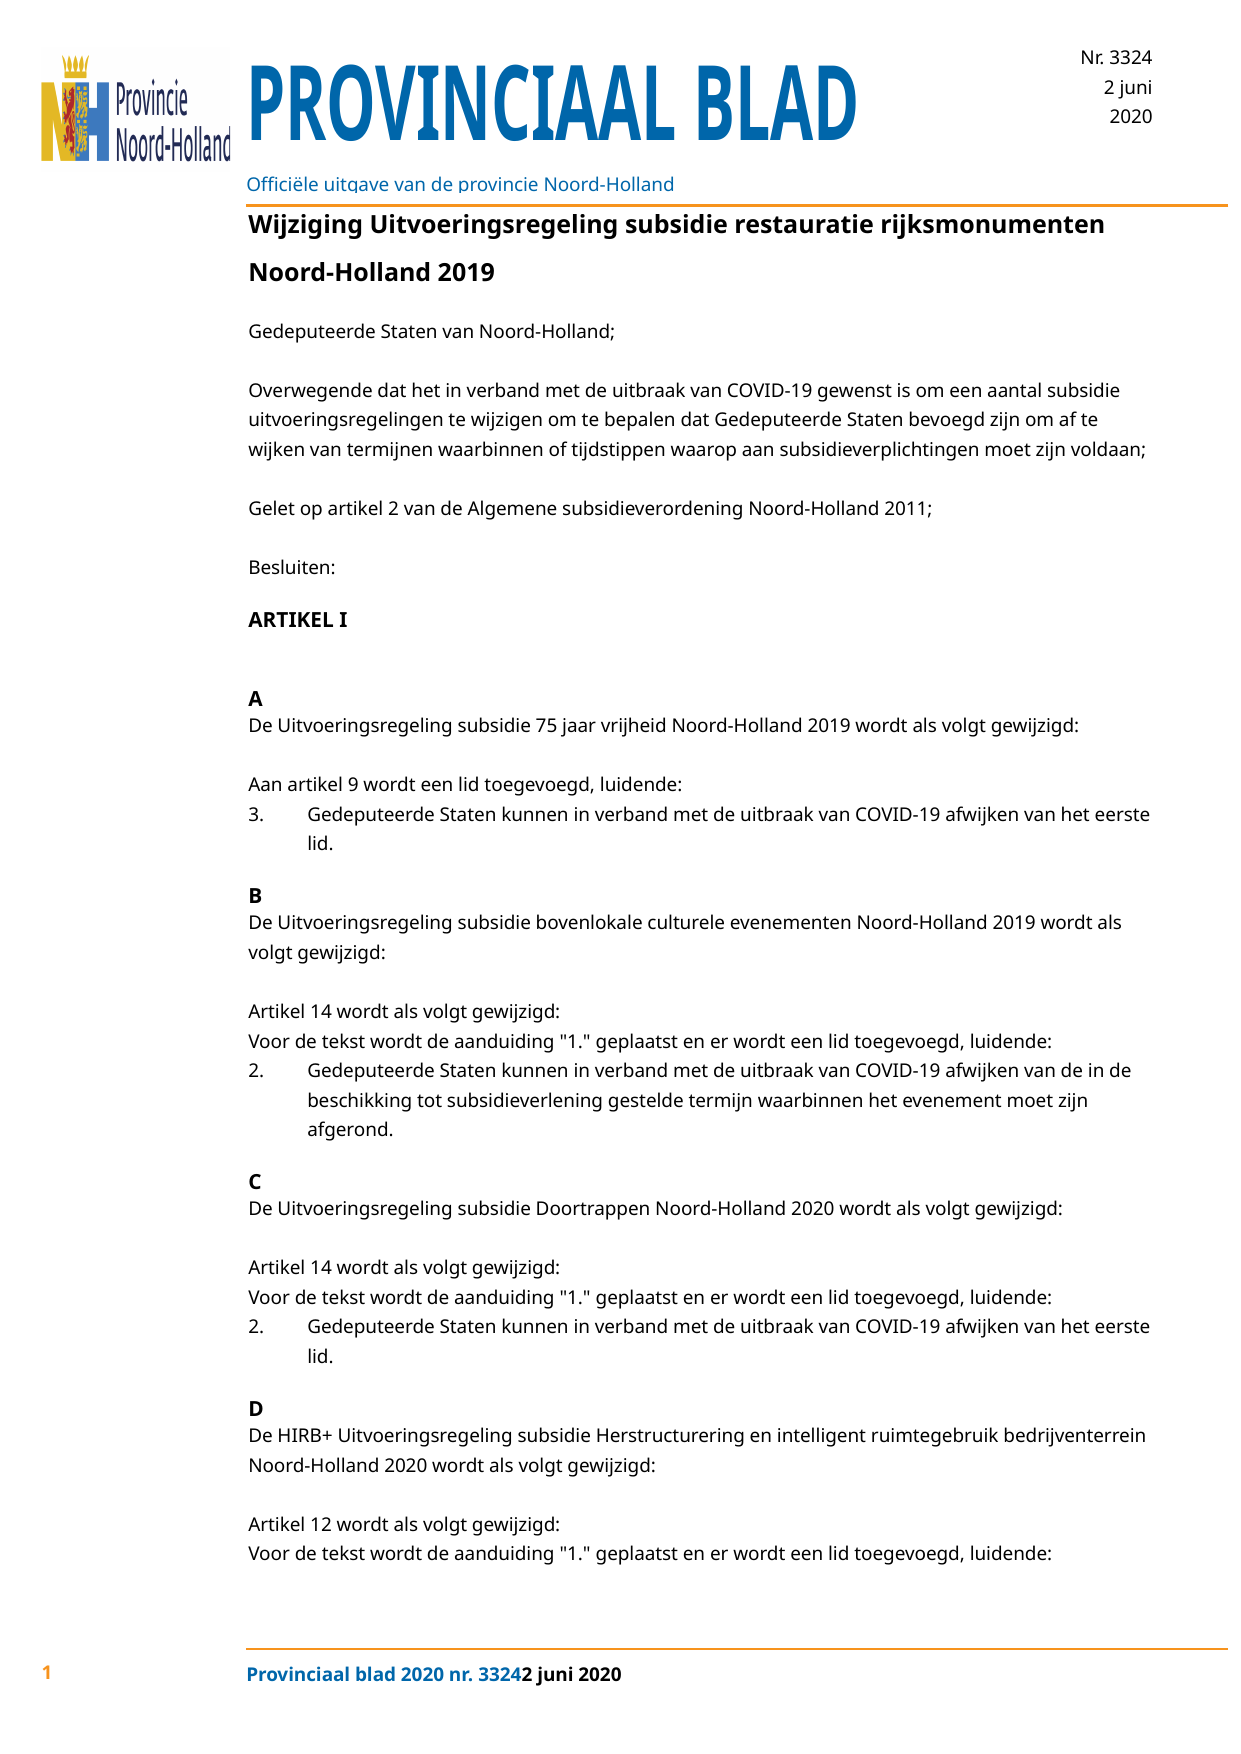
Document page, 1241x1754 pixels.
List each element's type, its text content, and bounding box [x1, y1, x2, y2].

text Wijziging Uitvoeringsregeling subsidie restauratie rijksmonumenten Noord-Holland 2019 [248, 207, 1152, 288]
text Voor de tekst wordt de aanduiding "1." geplaatst en er wordt een lid toegevoegd, luidende: [248, 1028, 1152, 1053]
text ARTIKEL I [248, 605, 1152, 633]
text Besluiten: [248, 554, 1152, 580]
text Overwegende dat het in verband met de uitbraak van COVID-19 gewenst is om een aantal subsidie uitvoeringsregelingen te wijzigen om te bepalen dat Gedeputeerde Staten bevoegd zijn om af te wijken van termijnen waarbinnen of tijdstippen waarop aan subsidieverplichtingen moet zijn voldaan; [248, 377, 1152, 462]
text Aan artikel 9 wordt een lid toegevoegd, luidende: [248, 771, 1152, 797]
picture [41, 47, 231, 172]
text Artikel 14 wordt als volgt gewijzigd: [248, 998, 1152, 1024]
text De Uitvoeringsregeling subsidie 75 jaar vrijheid Noord-Holland 2019 wordt als volgt gewijzigd: [248, 712, 1152, 738]
text Voor de tekst wordt de aanduiding "1." geplaatst en er wordt een lid toegevoegd, luidende: [248, 1284, 1152, 1310]
list Gedeputeerde Staten kunnen in verband met de uitbraak van COVID-19 afwijken van het eerste lid. [248, 1314, 1152, 1369]
text Gedeputeerde Staten van Noord-Holland; [248, 318, 1152, 344]
text De Uitvoeringsregeling subsidie Doortrappen Noord-Holland 2020 wordt als volgt gewijzigd: [248, 1195, 1152, 1221]
text D [248, 1394, 1152, 1422]
list Gedeputeerde Staten kunnen in verband met de uitbraak van COVID-19 afwijken van de in de beschikking tot subsidieverlening gestelde termijn waarbinnen het evenement moet zijn afgerond. [248, 1057, 1152, 1142]
text C [248, 1167, 1152, 1195]
text B [248, 881, 1152, 909]
text De Uitvoeringsregeling subsidie bovenlokale culturele evenementen Noord-Holland 2019 wordt als volgt gewijzigd: [248, 909, 1152, 965]
list Gedeputeerde Staten kunnen in verband met de uitbraak van COVID-19 afwijken van het eerste lid. [248, 801, 1152, 856]
text Gelet op artikel 2 van de Algemene subsidieverordening Noord-Holland 2011; [248, 495, 1152, 521]
text Artikel 14 wordt als volgt gewijzigd: [248, 1254, 1152, 1280]
text Artikel 12 wordt als volgt gewijzigd: [248, 1511, 1152, 1537]
text A [248, 684, 1152, 712]
text De HIRB+ Uitvoeringsregeling subsidie Herstructurering en intelligent ruimtegebruik bedrijventerrein Noord-Holland 2020 wordt als volgt gewijzigd: [248, 1422, 1152, 1477]
text Voor de tekst wordt de aanduiding "1." geplaatst en er wordt een lid toegevoegd, luidende: [248, 1541, 1152, 1566]
